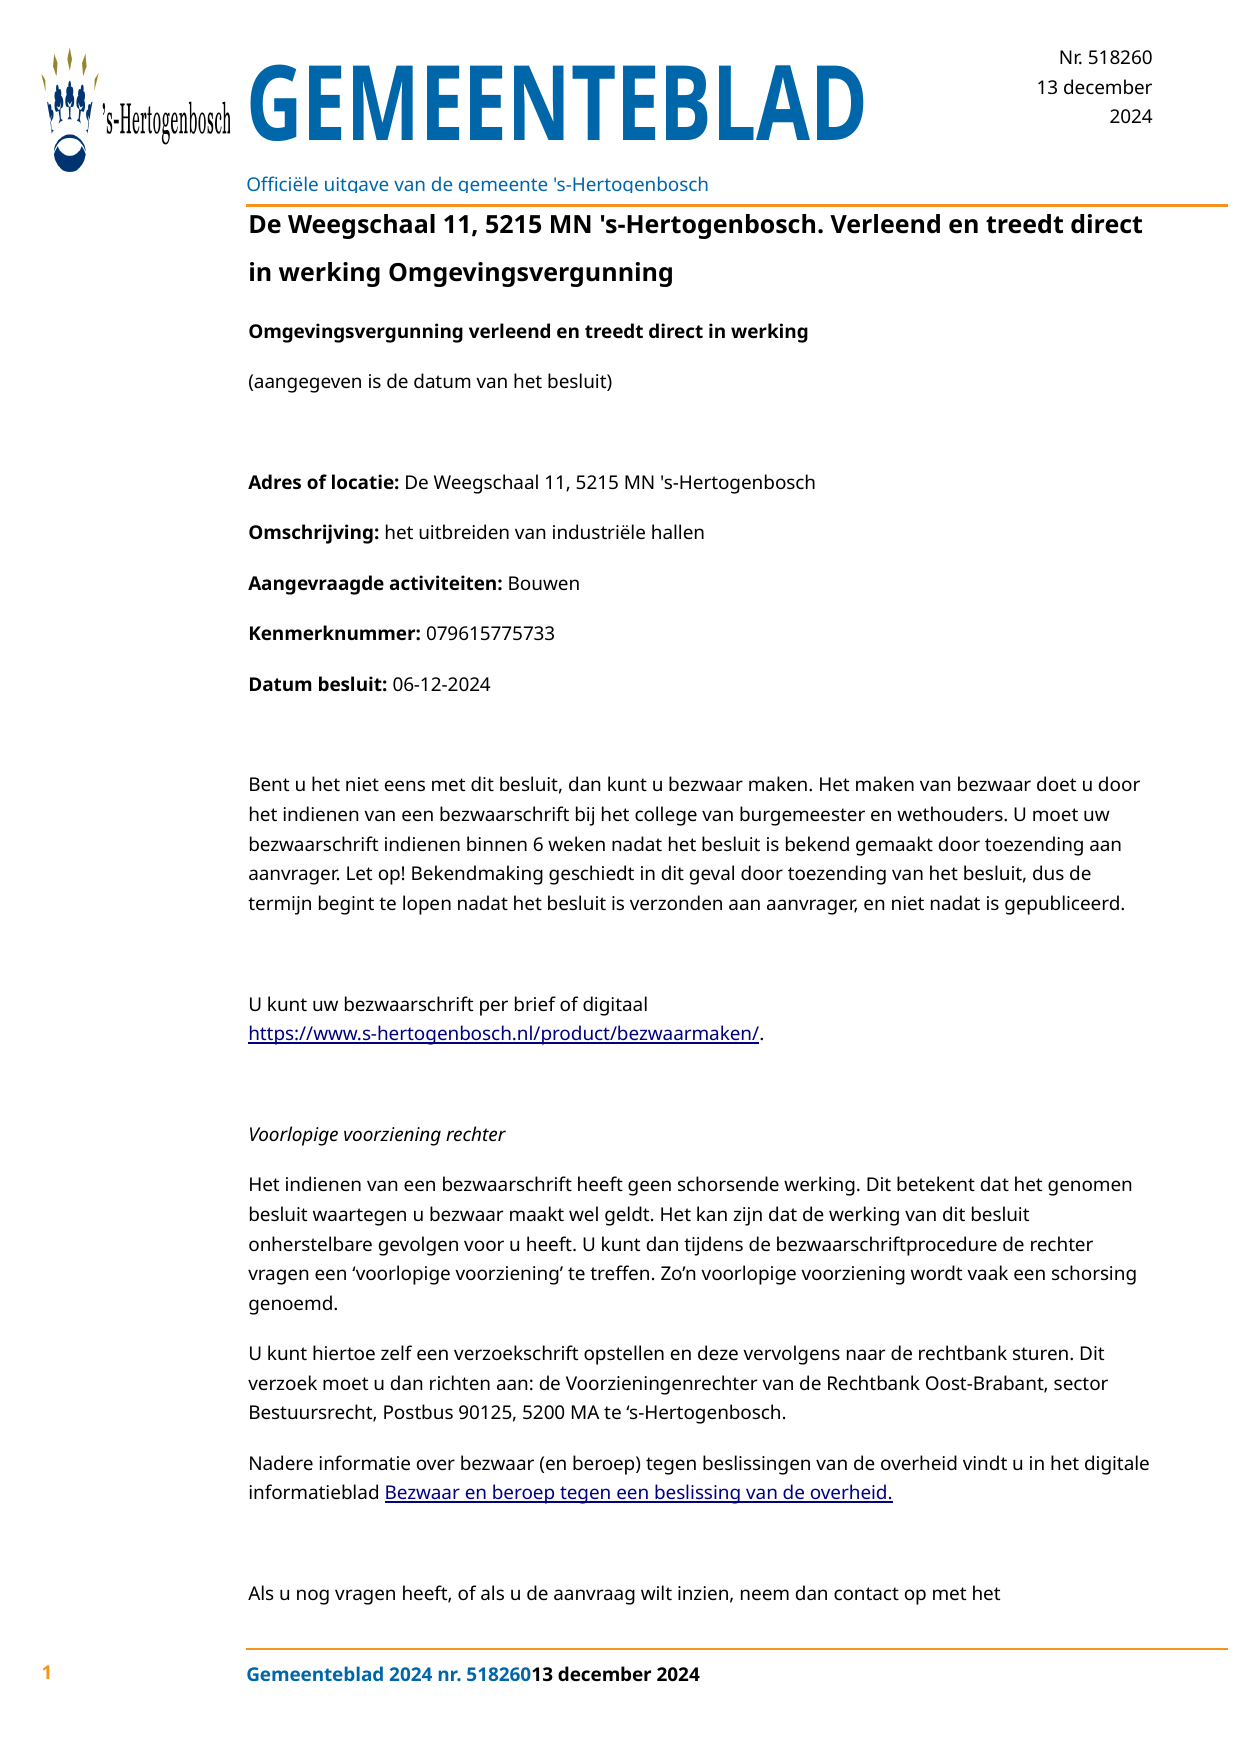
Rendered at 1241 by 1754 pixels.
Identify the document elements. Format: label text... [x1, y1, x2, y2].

text U kunt hiertoe zelf een verzoekschrift opstellen en deze vervolgens naar de rechtbank sturen. Dit verzoek moet u dan richten aan: de Voorzieningenrechter van de Rechtbank Oost-Brabant, sector Bestuursrecht, Postbus 90125, 5200 MA te ‘s-Hertogenbosch. [248, 1340, 1152, 1425]
text (aangegeven is de datum van het besluit) [248, 368, 1152, 394]
text Als u nog vragen heeft, of als u de aanvraag wilt inzien, neem dan contact op met het [248, 1580, 1152, 1606]
text Bent u het niet eens met dit besluit, dan kunt u bezwaar maken. Het maken van bezwaar doet u door het indienen van een bezwaarschrift bij het college van burgemeester en wethouders. U moet uw bezwaarschrift indienen binnen 6 weken nadat het besluit is bekend gemaakt door toezending aan aanvrager. Let op! Bekendmaking geschiedt in dit geval door toezending van het besluit, dus de termijn begint te lopen nadat het besluit is verzonden aan aanvrager, en niet nadat is gepubliceerd. [248, 772, 1152, 916]
text Adres of locatie: De Weegschaal 11, 5215 MN 's-Hertogenbosch [248, 469, 1152, 495]
text Omschrijving: het uitbreiden van industriële hallen [248, 519, 1152, 545]
text Datum besluit: 06-12-2024 [248, 671, 1152, 697]
text Omgevingsvergunning verleend en treedt direct in werking [248, 318, 1152, 344]
text Nadere informatie over bezwaar (en beroep) tegen beslissingen van de overheid vindt u in het digitale informatieblad Bezwaar en beroep tegen een beslissing van de overheid. [248, 1450, 1152, 1505]
text Voorlopige voorziening rechter [248, 1121, 1152, 1147]
text U kunt uw bezwaarschrift per brief of digitaal https://www.s-hertogenbosch.nl/product/bezwaarmaken/. [248, 991, 1152, 1046]
text De Weegschaal 11, 5215 MN 's-Hertogenbosch. Verleend en treedt direct in werking Omgevingsvergunning [248, 207, 1152, 288]
text Het indienen van een bezwaarschrift heeft geen schorsende werking. Dit betekent dat het genomen besluit waartegen u bezwaar maakt wel geldt. Het kan zijn dat de werking van dit besluit onherstelbare gevolgen voor u heeft. U kunt dan tijdens de bezwaarschriftprocedure de rechter vragen een ‘voorlopige voorziening’ te treffen. Zo’n voorlopige voorziening wordt vaak een schorsing genoemd. [248, 1172, 1152, 1316]
text Kenmerknummer: 079615775733 [248, 620, 1152, 646]
picture [41, 47, 231, 172]
text Aangevraagde activiteiten: Bouwen [248, 570, 1152, 596]
